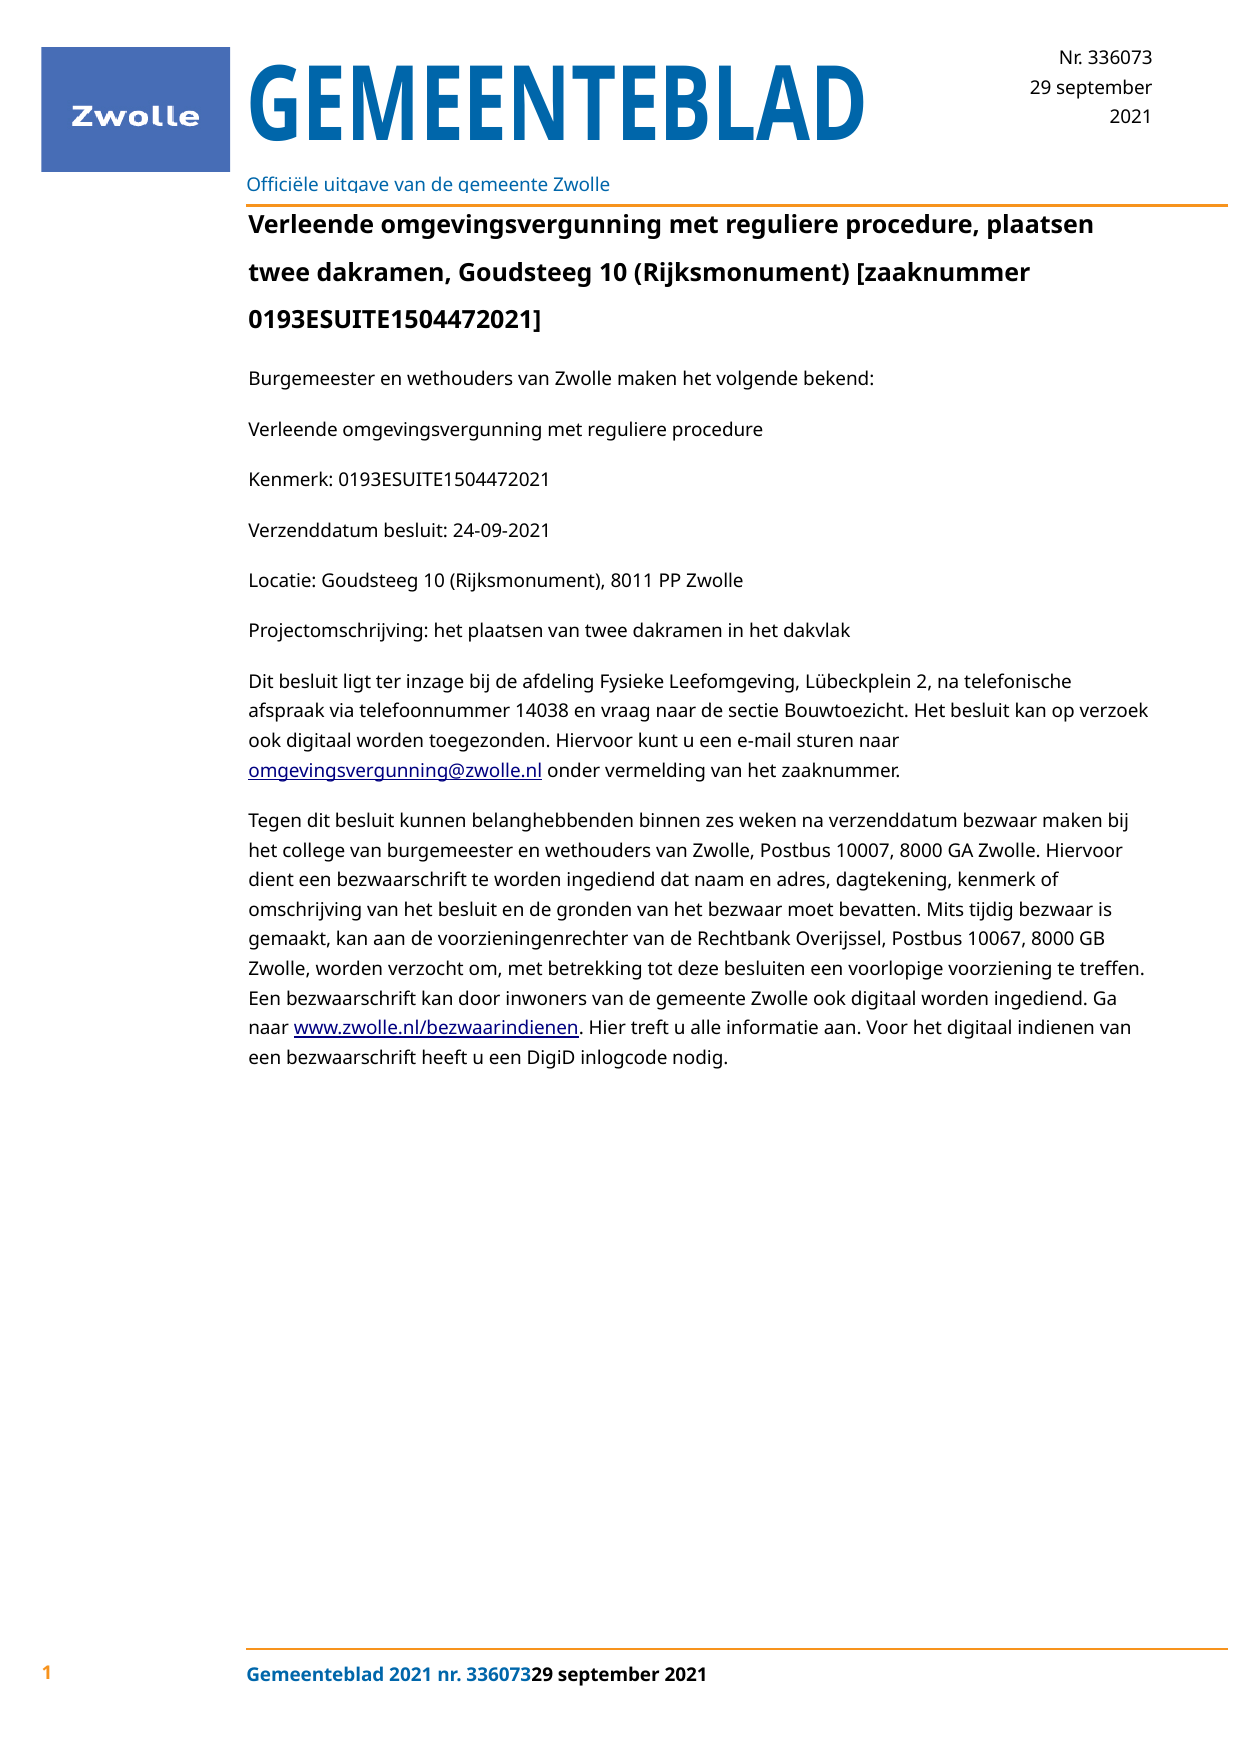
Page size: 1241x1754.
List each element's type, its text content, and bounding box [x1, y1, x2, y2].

text Verzenddatum besluit: 24-09-2021 [248, 517, 1152, 542]
text Dit besluit ligt ter inzage bij de afdeling Fysieke Leefomgeving, Lübeckplein 2, na telefonische afspraak via telefoonnummer 14038 en vraag naar de sectie Bouwtoezicht. Het besluit kan op verzoek ook digitaal worden toegezonden. Hiervoor kunt u een e-mail sturen naar omgevingsvergunning@zwolle.nl onder vermelding van het zaaknummer. [248, 668, 1152, 782]
text Locatie: Goudsteeg 10 (Rijksmonument), 8011 PP Zwolle [248, 567, 1152, 593]
text Burgemeester en wethouders van Zwolle maken het volgende bekend: [248, 366, 1152, 391]
text Projectomschrijving: het plaatsen van twee dakramen in het dakvlak [248, 618, 1152, 643]
text Kenmerk: 0193ESUITE1504472021 [248, 466, 1152, 492]
picture [41, 47, 231, 172]
text Verleende omgevingsvergunning met reguliere procedure [248, 416, 1152, 442]
text Verleende omgevingsvergunning met reguliere procedure, plaatsen twee dakramen, Goudsteeg 10 (Rijksmonument) [zaaknummer 0193ESUITE1504472021] [248, 207, 1152, 336]
text Tegen dit besluit kunnen belanghebbenden binnen zes weken na verzenddatum bezwaar maken bij het college van burgemeester en wethouders van Zwolle, Postbus 10007, 8000 GA Zwolle. Hiervoor dient een bezwaarschrift te worden ingediend dat naam en adres, dagtekening, kenmerk of omschrijving van het besluit en de gronden van het bezwaar moet bevatten. Mits tijdig bezwaar is gemaakt, kan aan de voorzieningenrechter van de Rechtbank Overijssel, Postbus 10067, 8000 GB Zwolle, worden verzocht om, met betrekking tot deze besluiten een voorlopige voorziening te treffen. Een bezwaarschrift kan door inwoners van de gemeente Zwolle ook digitaal worden ingediend. Ga naar www.zwolle.nl/bezwaarindienen. Hier treft u alle informatie aan. Voor het digitaal indienen van een bezwaarschrift heeft u een DigiD inlogcode nodig. [248, 807, 1152, 1069]
